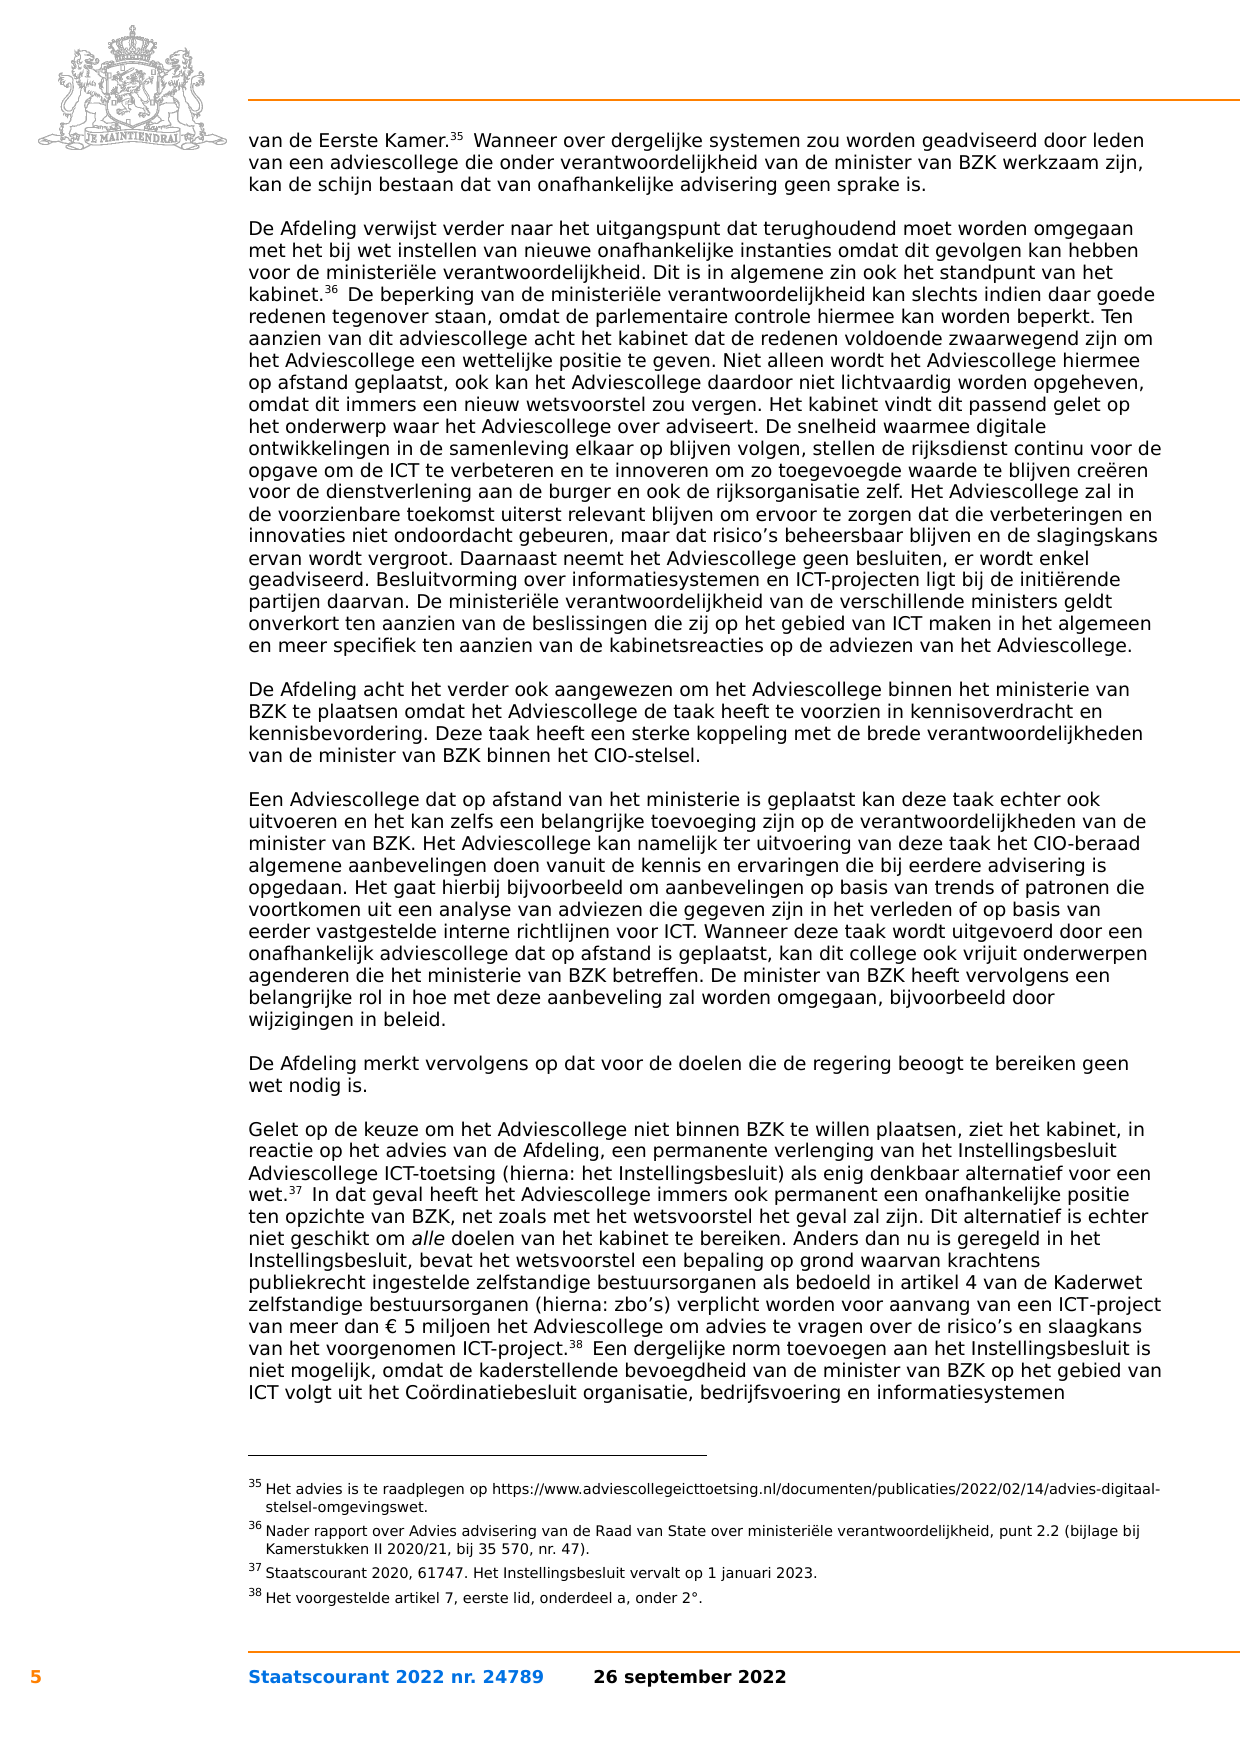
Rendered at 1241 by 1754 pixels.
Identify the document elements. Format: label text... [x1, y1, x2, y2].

text Een Adviescollege dat op afstand van het ministerie is geplaatst kan deze taak echter ook uitvoeren en het kan zelfs een belangrijke toevoeging zijn op de verantwoordelijkheden van de minister van BZK. Het Adviescollege kan namelijk ter uitvoering van deze taak het CIO-beraad algemene aanbevelingen doen vanuit de kennis en ervaringen die bij eerdere advisering is opgedaan. Het gaat hierbij bijvoorbeeld om aanbevelingen op basis van trends of patronen die voortkomen uit een analyse van adviezen die gegeven zijn in het verleden of op basis van eerder vastgestelde interne richtlijnen voor ICT. Wanneer deze taak wordt uitgevoerd door een onafhankelijk adviescollege dat op afstand is geplaatst, kan dit college ook vrijuit onderwerpen agenderen die het ministerie van BZK betreffen. De minister van BZK heeft vervolgens een belangrijke rol in hoe met deze aanbeveling zal worden omgegaan, bijvoorbeeld door wijzigingen in beleid. [248, 789, 1163, 1031]
picture [38, 25, 227, 150]
text De Afdeling acht het verder ook aangewezen om het Adviescollege binnen het ministerie van BZK te plaatsen omdat het Adviescollege de taak heeft te voorzien in kennisoverdracht en kennisbevordering. Deze taak heeft een sterke koppeling met de brede verantwoordelijkheden van de minister van BZK binnen het CIO‑stelsel. [248, 679, 1163, 767]
text Gelet op de keuze om het Adviescollege niet binnen BZK te willen plaatsen, ziet het kabinet, in reactie op het advies van de Afdeling, een permanente verlenging van het Instellingsbesluit Adviescollege ICT-toetsing (hierna: het Instellingsbesluit) als enig denkbaar alternatief voor een wet. In dat geval heeft het Adviescollege immers ook permanent een onafhankelijke positie ten opzichte van BZK, net zoals met het wetsvoorstel het geval zal zijn. Dit alternatief is echter niet geschikt om alle doelen van het kabinet te bereiken. Anders dan nu is geregeld in het Instellingsbesluit, bevat het wetsvoorstel een bepaling op grond waarvan krachtens publiekrecht ingestelde zelfstandige bestuursorganen als bedoeld in artikel 4 van de Kaderwet zelfstandige bestuursorganen (hierna: zbo’s) verplicht worden voor aanvang van een ICT‑project van meer dan € 5 miljoen het Adviescollege om advies te vragen over de risico’s en slaagkans van het voorgenomen ICT-project. Een dergelijke norm toevoegen aan het Instellingsbesluit is niet mogelijk, omdat de kaderstellende bevoegdheid van de minister van BZK op het gebied van ICT volgt uit het Coördinatiebesluit organisatie, bedrijfsvoering en informatiesystemen [248, 1118, 1163, 1404]
text De Afdeling verwijst verder naar het uitgangspunt dat terughoudend moet worden omgegaan met het bij wet instellen van nieuwe onafhankelijke instanties omdat dit gevolgen kan hebben voor de ministeriële verantwoordelijkheid. Dit is in algemene zin ook het standpunt van het kabinet. De beperking van de ministeriële verantwoordelijkheid kan slechts indien daar goede redenen tegenover staan, omdat de parlementaire controle hiermee kan worden beperkt. Ten aanzien van dit adviescollege acht het kabinet dat de redenen voldoende zwaarwegend zijn om het Adviescollege een wettelijke positie te geven. Niet alleen wordt het Adviescollege hiermee op afstand geplaatst, ook kan het Adviescollege daardoor niet lichtvaardig worden opgeheven, omdat dit immers een nieuw wetsvoorstel zou vergen. Het kabinet vindt dit passend gelet op het onderwerp waar het Adviescollege over adviseert. De snelheid waarmee digitale ontwikkelingen in de samenleving elkaar op blijven volgen, stellen de rijksdienst continu voor de opgave om de ICT te verbeteren en te innoveren om zo toegevoegde waarde te blijven creëren voor de dienstverlening aan de burger en ook de rijksorganisatie zelf. Het Adviescollege zal in de voorzienbare toekomst uiterst relevant blijven om ervoor te zorgen dat die verbeteringen en innovaties niet ondoordacht gebeuren, maar dat risico’s beheersbaar blijven en de slagingskans ervan wordt vergroot. Daarnaast neemt het Adviescollege geen besluiten, er wordt enkel geadviseerd. Besluitvorming over informatiesystemen en ICT-projecten ligt bij de initiërende partijen daarvan. De ministeriële verantwoordelijkheid van de verschillende ministers geldt onverkort ten aanzien van de beslissingen die zij op het gebied van ICT maken in het algemeen en meer specifiek ten aanzien van de kabinetsreacties op de adviezen van het Adviescollege. [248, 218, 1163, 657]
text De Afdeling merkt vervolgens op dat voor de doelen die de regering beoogt te bereiken geen wet nodig is. [248, 1053, 1163, 1097]
text Staatscourant 2020, 61747. Het Instellingsbesluit vervalt op 1 januari 2023. [248, 1561, 1163, 1583]
text van de Eerste Kamer. Wanneer over dergelijke systemen zou worden geadviseerd door leden van een adviescollege die onder verantwoordelijkheid van de minister van BZK werkzaam zijn, kan de schijn bestaan dat van onafhankelijke advisering geen sprake is. [248, 130, 1163, 196]
text Het voorgestelde artikel 7, eerste lid, onderdeel a, onder 2°. [248, 1586, 1163, 1608]
text Het advies is te raadplegen op https://www.adviescollegeicttoetsing.nl/documenten/publicaties/2022/02/14/advies-digitaal-stelsel-omgevingswet. [248, 1477, 1163, 1516]
text Nader rapport over Advies advisering van de Raad van State over ministeriële verantwoordelijkheid, punt 2.2 (bijlage bij Kamerstukken II 2020/21, bij 35 570, nr. 47). [248, 1519, 1163, 1558]
